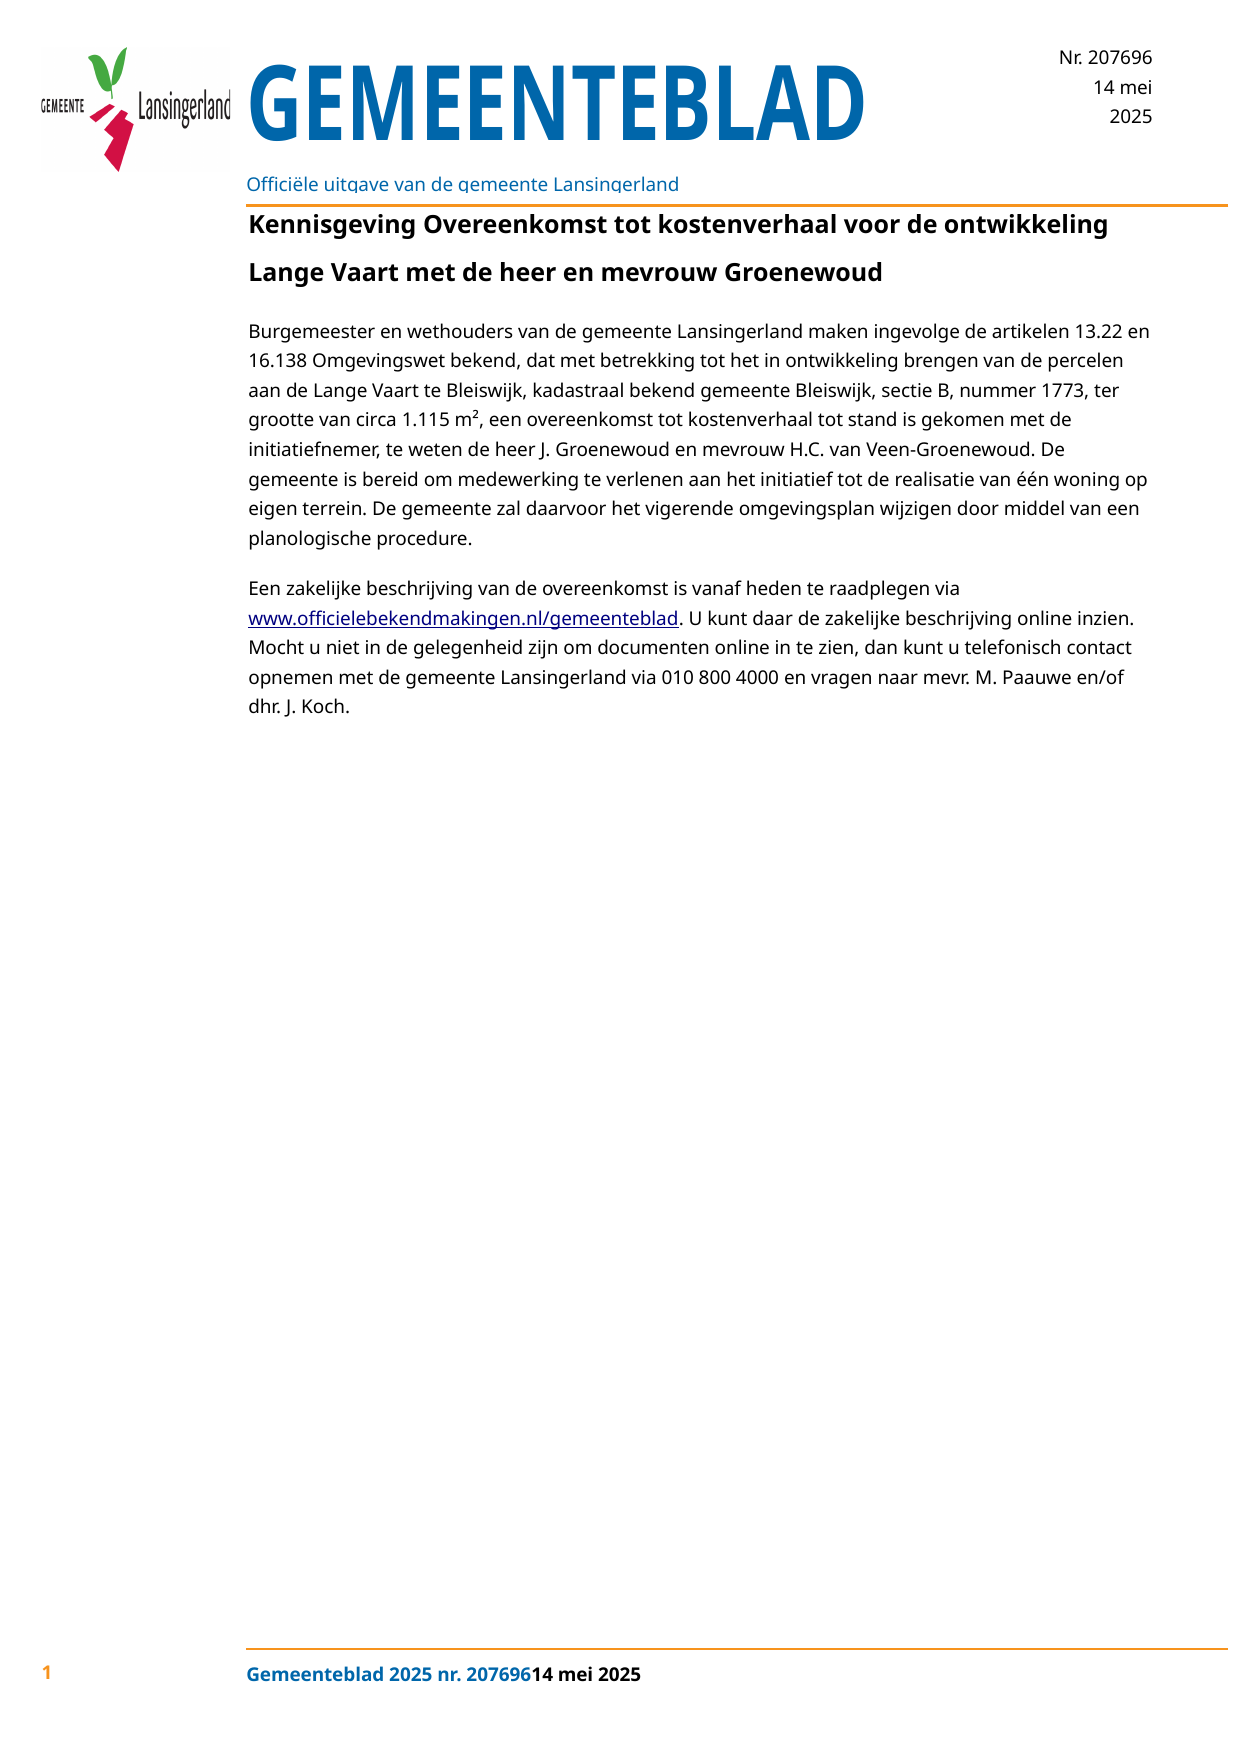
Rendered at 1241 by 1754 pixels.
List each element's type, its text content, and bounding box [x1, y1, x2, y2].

picture [41, 47, 231, 172]
text Kennisgeving Overeenkomst tot kostenverhaal voor de ontwikkeling Lange Vaart met de heer en mevrouw Groenewoud [248, 207, 1152, 288]
text Burgemeester en wethouders van de gemeente Lansingerland maken ingevolge de artikelen 13.22 en 16.138 Omgevingswet bekend, dat met betrekking tot het in ontwikkeling brengen van de percelen aan de Lange Vaart te Bleiswijk, kadastraal bekend gemeente Bleiswijk, sectie B, nummer 1773, ter grootte van circa 1.115 m², een overeenkomst tot kostenverhaal tot stand is gekomen met de initiatiefnemer, te weten de heer J. Groenewoud en mevrouw H.C. van Veen-Groenewoud. De gemeente is bereid om medewerking te verlenen aan het initiatief tot de realisatie van één woning op eigen terrein. De gemeente zal daarvoor het vigerende omgevingsplan wijzigen door middel van een planologische procedure. [248, 318, 1152, 551]
text Een zakelijke beschrijving van de overeenkomst is vanaf heden te raadplegen via www.officielebekendmakingen.nl/gemeenteblad. U kunt daar de zakelijke beschrijving online inzien. Mocht u niet in de gelegenheid zijn om documenten online in te zien, dan kunt u telefonisch contact opnemen met de gemeente Lansingerland via 010 800 4000 en vragen naar mevr. M. Paauwe en/of dhr. J. Koch. [248, 575, 1152, 719]
